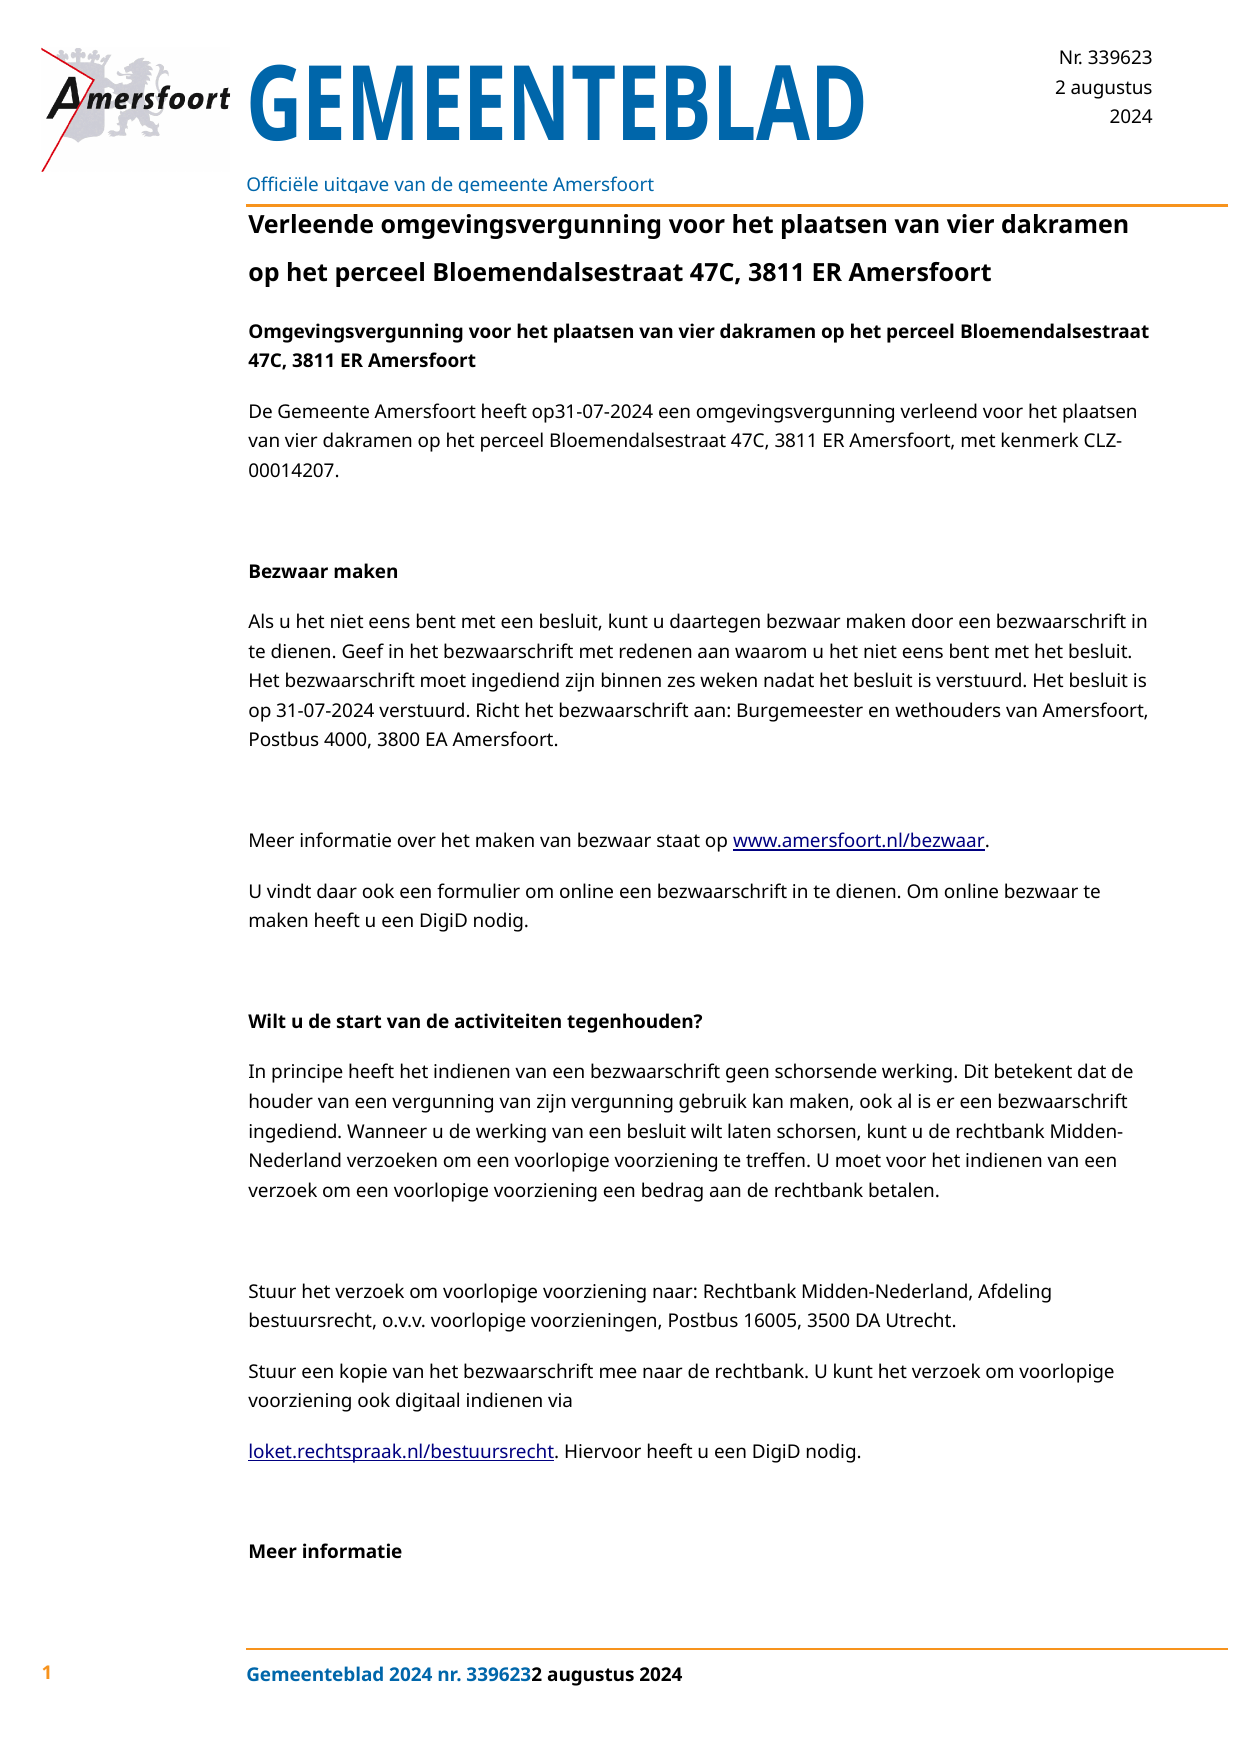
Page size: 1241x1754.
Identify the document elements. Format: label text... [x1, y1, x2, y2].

text In principe heeft het indienen van een bezwaarschrift geen schorsende werking. Dit betekent dat de houder van een vergunning van zijn vergunning gebruik kan maken, ook al is er een bezwaarschrift ingediend. Wanneer u de werking van een besluit wilt laten schorsen, kunt u de rechtbank Midden-Nederland verzoeken om een voorlopige voorziening te treffen. U moet voor het indienen van een verzoek om een voorlopige voorziening een bedrag aan de rechtbank betalen. [248, 1059, 1152, 1203]
text Meer informatie [248, 1539, 1152, 1564]
text U vindt daar ook een formulier om online een bezwaarschrift in te dienen. Om online bezwaar te maken heeft u een DigiD nodig. [248, 878, 1152, 933]
text loket.rechtspraak.nl/bestuursrecht. Hiervoor heeft u een DigiD nodig. [248, 1438, 1152, 1464]
text De Gemeente Amersfoort heeft op31-07-2024 een omgevingsvergunning verleend voor het plaatsen van vier dakramen op het perceel Bloemendalsestraat 47C, 3811 ER Amersfoort, met kenmerk CLZ-00014207. [248, 398, 1152, 483]
text Meer informatie over het maken van bezwaar staat op www.amersfoort.nl/bezwaar. [248, 827, 1152, 853]
text Wilt u de start van de activiteiten tegenhouden? [248, 1008, 1152, 1034]
text Verleende omgevingsvergunning voor het plaatsen van vier dakramen op het perceel Bloemendalsestraat 47C, 3811 ER Amersfoort [248, 207, 1152, 288]
text Bezwaar maken [248, 558, 1152, 584]
text Stuur het verzoek om voorlopige voorziening naar: Rechtbank Midden-Nederland, Afdeling bestuursrecht, o.v.v. voorlopige voorzieningen, Postbus 16005, 3500 DA Utrecht. [248, 1278, 1152, 1333]
text Stuur een kopie van het bezwaarschrift mee naar de rechtbank. U kunt het verzoek om voorlopige voorziening ook digitaal indienen via [248, 1358, 1152, 1413]
picture [41, 47, 231, 172]
text Als u het niet eens bent met een besluit, kunt u daartegen bezwaar maken door een bezwaarschrift in te dienen. Geef in het bezwaarschrift met redenen aan waarom u het niet eens bent met het besluit. Het bezwaarschrift moet ingediend zijn binnen zes weken nadat het besluit is verstuurd. Het besluit is op 31-07-2024 verstuurd. Richt het bezwaarschrift aan: Burgemeester en wethouders van Amersfoort, Postbus 4000, 3800 EA Amersfoort. [248, 608, 1152, 752]
text Omgevingsvergunning voor het plaatsen van vier dakramen op het perceel Bloemendalsestraat 47C, 3811 ER Amersfoort [248, 318, 1152, 373]
